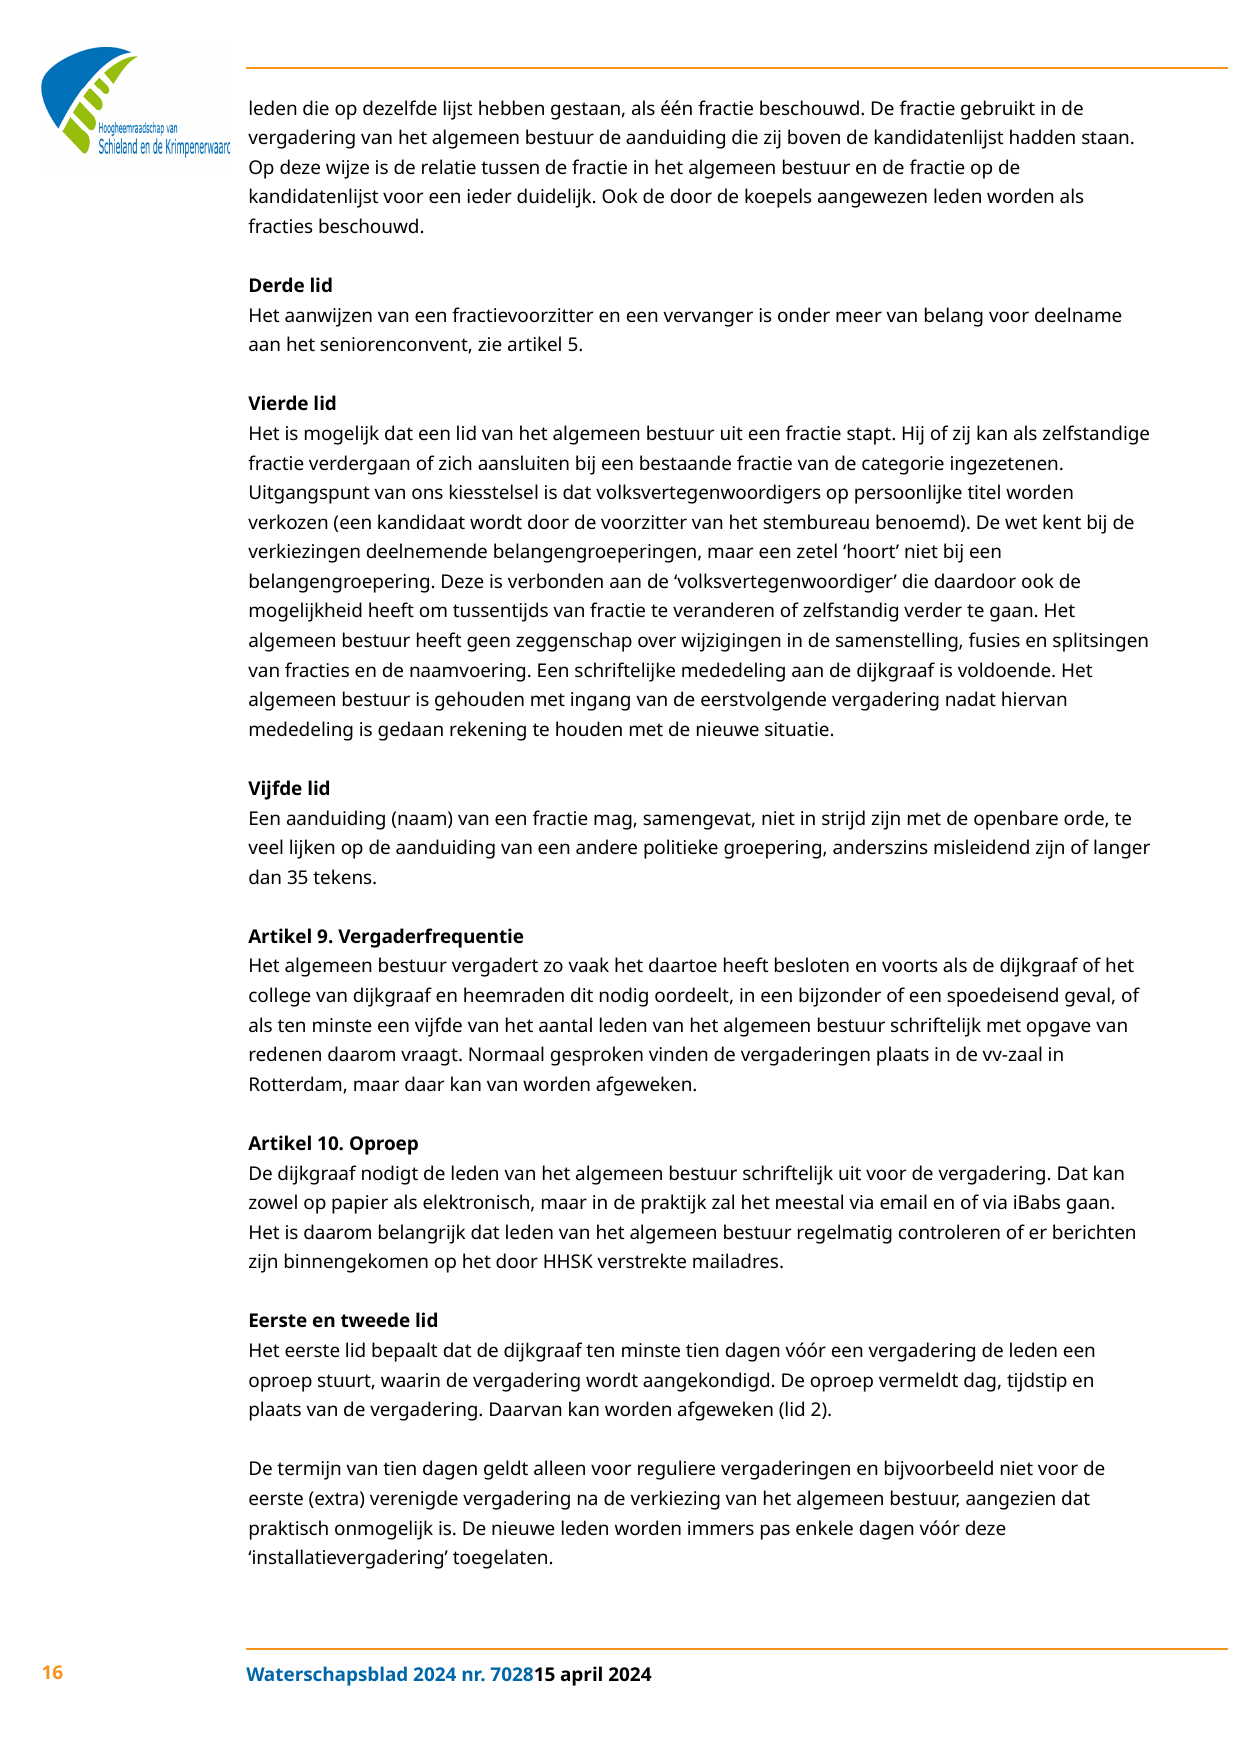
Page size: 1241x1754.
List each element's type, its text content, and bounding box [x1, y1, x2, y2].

text Artikel 10. Oproep [248, 1130, 1152, 1156]
text Het is mogelijk dat een lid van het algemeen bestuur uit een fractie stapt. Hij of zij kan als zelfstandige fractie verdergaan of zich aansluiten bij een bestaande fractie van de categorie ingezetenen. Uitgangspunt van ons kiesstelsel is dat volksvertegenwoordigers op persoonlijke titel worden verkozen (een kandidaat wordt door de voorzitter van het stembureau benoemd). De wet kent bij de verkiezingen deelnemende belangengroeperingen, maar een zetel ‘hoort’ niet bij een belangengroepering. Deze is verbonden aan de ‘volksvertegenwoordiger’ die daardoor ook de mogelijkheid heeft om tussentijds van fractie te veranderen of zelfstandig verder te gaan. Het algemeen bestuur heeft geen zeggenschap over wijzigingen in de samenstelling, fusies en splitsingen van fracties en de naamvoering. Een schriftelijke mededeling aan de dijkgraaf is voldoende. Het algemeen bestuur is gehouden met ingang van de eerstvolgende vergadering nadat hiervan mededeling is gedaan rekening te houden met de nieuwe situatie. [248, 420, 1152, 742]
text Derde lid [248, 272, 1152, 298]
text Eerste en tweede lid [248, 1308, 1152, 1333]
text Het algemeen bestuur vergadert zo vaak het daartoe heeft besloten en voorts als de dijkgraaf of het college van dijkgraaf en heemraden dit nodig oordeelt, in een bijzonder of een spoedeisend geval, of als ten minste een vijfde van het aantal leden van het algemeen bestuur schriftelijk met opgave van redenen daarom vraagt. Normaal gesproken vinden de vergaderingen plaats in de vv-zaal in Rotterdam, maar daar kan van worden afgeweken. [248, 953, 1152, 1097]
text De dijkgraaf nodigt de leden van het algemeen bestuur schriftelijk uit voor de vergadering. Dat kan zowel op papier als elektronisch, maar in de praktijk zal het meestal via email en of via iBabs gaan. Het is daarom belangrijk dat leden van het algemeen bestuur regelmatig controleren of er berichten zijn binnengekomen op het door HHSK verstrekte mailadres. [248, 1160, 1152, 1274]
text Vijfde lid [248, 775, 1152, 801]
text Het aanwijzen van een fractievoorzitter en een vervanger is onder meer van belang voor deelname aan het seniorenconvent, zie artikel 5. [248, 302, 1152, 357]
text Vierde lid [248, 391, 1152, 416]
text Artikel 9. Vergaderfrequentie [248, 923, 1152, 949]
text Het eerste lid bepaalt dat de dijkgraaf ten minste tien dagen vóór een vergadering de leden een oproep stuurt, waarin de vergadering wordt aangekondigd. De oproep vermeldt dag, tijdstip en plaats van de vergadering. Daarvan kan worden afgeweken (lid 2). [248, 1337, 1152, 1422]
text De termijn van tien dagen geldt alleen voor reguliere vergaderingen en bijvoorbeeld niet voor de eerste (extra) verenigde vergadering na de verkiezing van het algemeen bestuur, aangezien dat praktisch onmogelijk is. De nieuwe leden worden immers pas enkele dagen vóór deze ‘installatievergadering’ toegelaten. [248, 1456, 1152, 1570]
picture [41, 47, 231, 172]
text leden die op dezelfde lijst hebben gestaan, als één fractie beschouwd. De fractie gebruikt in de vergadering van het algemeen bestuur de aanduiding die zij boven de kandidatenlijst hadden staan. Op deze wijze is de relatie tussen de fractie in het algemeen bestuur en de fractie op de kandidatenlijst voor een ieder duidelijk. Ook de door de koepels aangewezen leden worden als fracties beschouwd. [248, 95, 1152, 239]
text Een aanduiding (naam) van een fractie mag, samengevat, niet in strijd zijn met de openbare orde, te veel lijken op de aanduiding van een andere politieke groepering, anderszins misleidend zijn of langer dan 35 tekens. [248, 805, 1152, 890]
